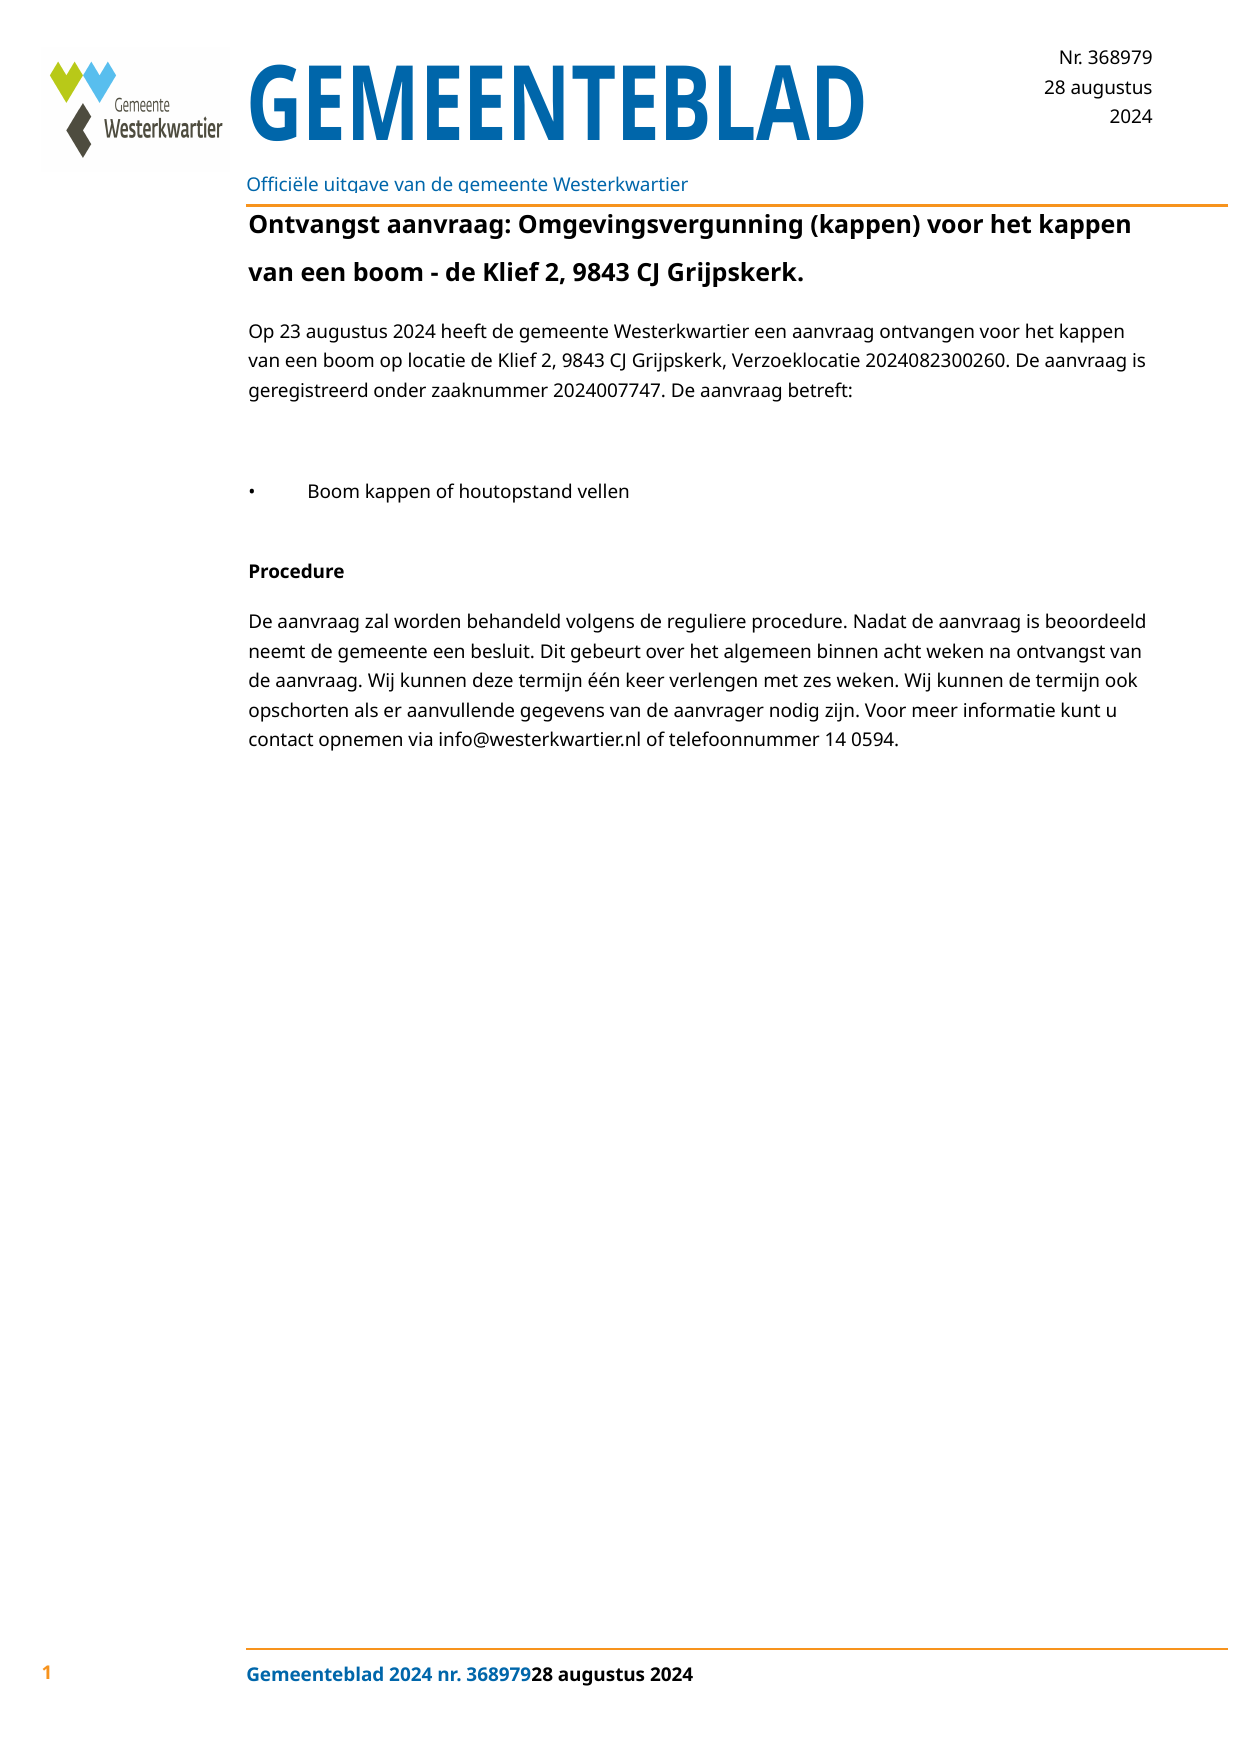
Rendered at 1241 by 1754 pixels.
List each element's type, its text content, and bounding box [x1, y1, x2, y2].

text De aanvraag zal worden behandeld volgens de reguliere procedure. Nadat de aanvraag is beoordeeld neemt de gemeente een besluit. Dit gebeurt over het algemeen binnen acht weken na ontvangst van de aanvraag. Wij kunnen deze termijn één keer verlengen met zes weken. Wij kunnen de termijn ook opschorten als er aanvullende gegevens van de aanvrager nodig zijn. Voor meer informatie kunt u contact opnemen via info@westerkwartier.nl of telefoonnummer 14 0594. [248, 608, 1152, 752]
text Op 23 augustus 2024 heeft de gemeente Westerkwartier een aanvraag ontvangen voor het kappen van een boom op locatie de Klief 2, 9843 CJ Grijpskerk, Verzoeklocatie 2024082300260. De aanvraag is geregistreerd onder zaaknummer 2024007747. De aanvraag betreft: [248, 318, 1152, 403]
text Procedure [248, 558, 1152, 584]
text Ontvangst aanvraag: Omgevingsvergunning (kappen) voor het kappen van een boom - de Klief 2, 9843 CJ Grijpskerk. [248, 207, 1152, 288]
picture [41, 47, 231, 172]
list Boom kappen of houtopstand vellen [248, 478, 1152, 504]
